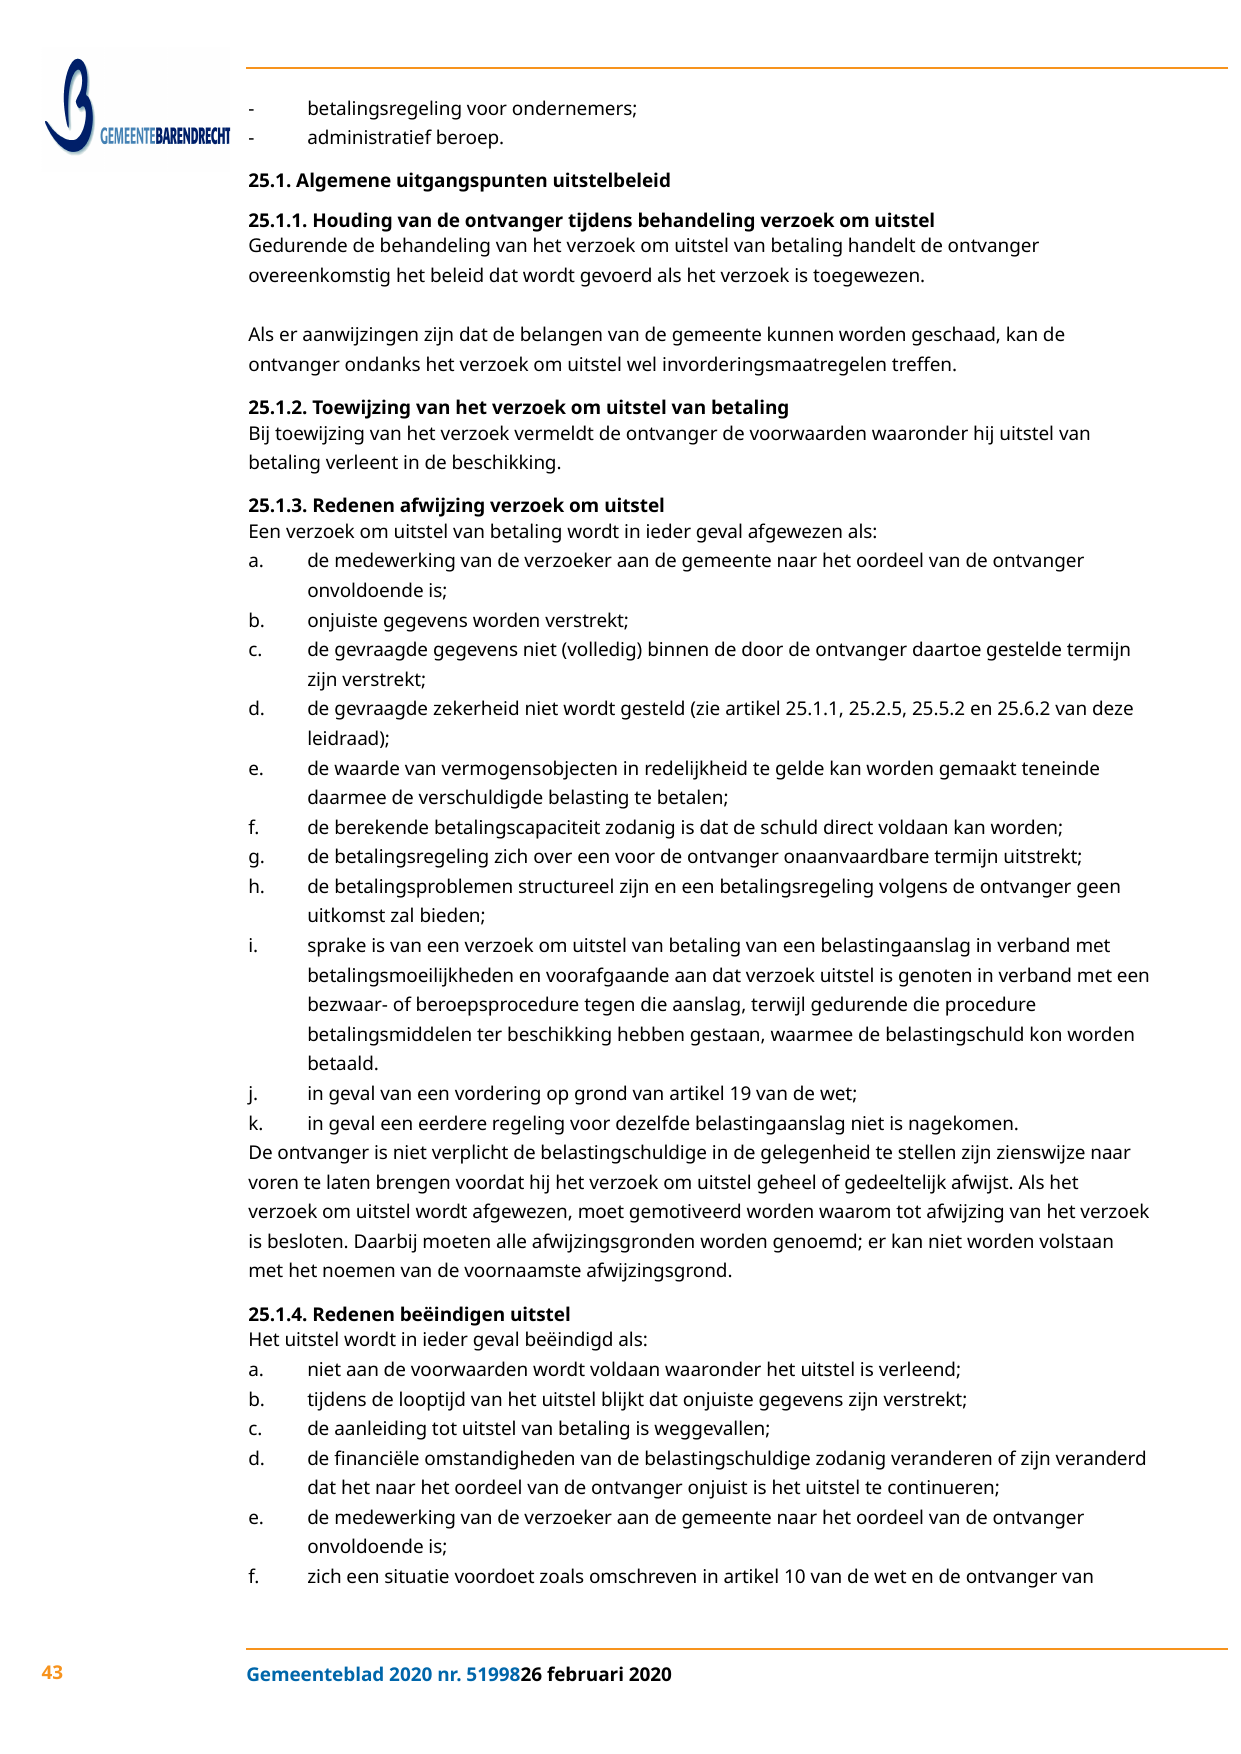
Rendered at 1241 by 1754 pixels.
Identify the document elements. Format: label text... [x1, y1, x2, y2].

list de medewerking van de verzoeker aan de gemeente naar het oordeel van de ontvanger onvoldoende is; [248, 548, 1152, 603]
list de waarde van vermogensobjecten in redelijkheid te gelde kan worden gemaakt teneinde daarmee de verschuldigde belasting te betalen; [248, 755, 1152, 810]
list in geval een eerdere regeling voor dezelfde belastingaanslag niet is nagekomen. [248, 1110, 1152, 1136]
text Als er aanwijzingen zijn dat de belangen van de gemeente kunnen worden geschaad, kan de ontvanger ondanks het verzoek om uitstel wel invorderingsmaatregelen treffen. [248, 321, 1152, 377]
text De ontvanger is niet verplicht de belastingschuldige in de gelegenheid te stellen zijn zienswijze naar voren te laten brengen voordat hij het verzoek om uitstel geheel of gedeeltelijk afwijst. Als het verzoek om uitstel wordt afgewezen, moet gemotiveerd worden waarom tot afwijzing van het verzoek is besloten. Daarbij moeten alle afwijzingsgronden worden genoemd; er kan niet worden volstaan met het noemen van de voornaamste afwijzingsgrond. [248, 1139, 1152, 1283]
list niet aan de voorwaarden wordt voldaan waaronder het uitstel is verleend; [248, 1356, 1152, 1382]
list de berekende betalingscapaciteit zodanig is dat de schuld direct voldaan kan worden; [248, 814, 1152, 840]
list de medewerking van de verzoeker aan de gemeente naar het oordeel van de ontvanger onvoldoende is; [248, 1504, 1152, 1559]
list sprake is van een verzoek om uitstel van betaling van een belastingaanslag in verband met betalingsmoeilijkheden en voorafgaande aan dat verzoek uitstel is genoten in verband met een bezwaar- of beroepsprocedure tegen die aanslag, terwijl gedurende die procedure betalingsmiddelen ter beschikking hebben gestaan, waarmee de belastingschuld kon worden betaald. [248, 932, 1152, 1076]
list onjuiste gegevens worden verstrekt; [248, 607, 1152, 633]
list in geval van een vordering op grond van artikel 19 van de wet; [248, 1080, 1152, 1106]
text Gedurende de behandeling van het verzoek om uitstel van betaling handelt de ontvanger overeenkomstig het beleid dat wordt gevoerd als het verzoek is toegewezen. [248, 232, 1152, 288]
list de financiële omstandigheden van de belastingschuldige zodanig veranderen of zijn veranderd dat het naar het oordeel van de ontvanger onjuist is het uitstel te continueren; [248, 1445, 1152, 1500]
text 25.1.4. Redenen beëindigen uitstel [248, 1301, 1152, 1327]
picture [41, 47, 231, 172]
list de betalingsregeling zich over een voor de ontvanger onaanvaardbare termijn uitstrekt; [248, 843, 1152, 869]
text Bij toewijzing van het verzoek vermeldt de ontvanger de voorwaarden waaronder hij uitstel van betaling verleent in de beschikking. [248, 420, 1152, 475]
list betalingsregeling voor ondernemers; [248, 95, 1152, 121]
list de gevraagde zekerheid niet wordt gesteld (zie artikel 25.1.1, 25.2.5, 25.5.2 en 25.6.2 van deze leidraad); [248, 696, 1152, 751]
list de gevraagde gegevens niet (volledig) binnen de door de ontvanger daartoe gestelde termijn zijn verstrekt; [248, 636, 1152, 692]
list administratief beroep. [248, 124, 1152, 150]
list de betalingsproblemen structureel zijn en een betalingsregeling volgens de ontvanger geen uitkomst zal bieden; [248, 873, 1152, 928]
text Het uitstel wordt in ieder geval beëindigd als: [248, 1327, 1152, 1352]
text 25.1.3. Redenen afwijzing verzoek om uitstel [248, 492, 1152, 518]
text 25.1.1. Houding van de ontvanger tijdens behandeling verzoek om uitstel [248, 207, 1152, 232]
text 25.1.2. Toewijzing van het verzoek om uitstel van betaling [248, 394, 1152, 420]
list de aanleiding tot uitstel van betaling is weggevallen; [248, 1415, 1152, 1441]
text Een verzoek om uitstel van betaling wordt in ieder geval afgewezen als: [248, 518, 1152, 544]
list tijdens de looptijd van het uitstel blijkt dat onjuiste gegevens zijn verstrekt; [248, 1386, 1152, 1411]
list zich een situatie voordoet zoals omschreven in artikel 10 van de wet en de ontvanger van [248, 1563, 1152, 1589]
text 25.1. Algemene uitgangspunten uitstelbeleid [248, 167, 1152, 193]
